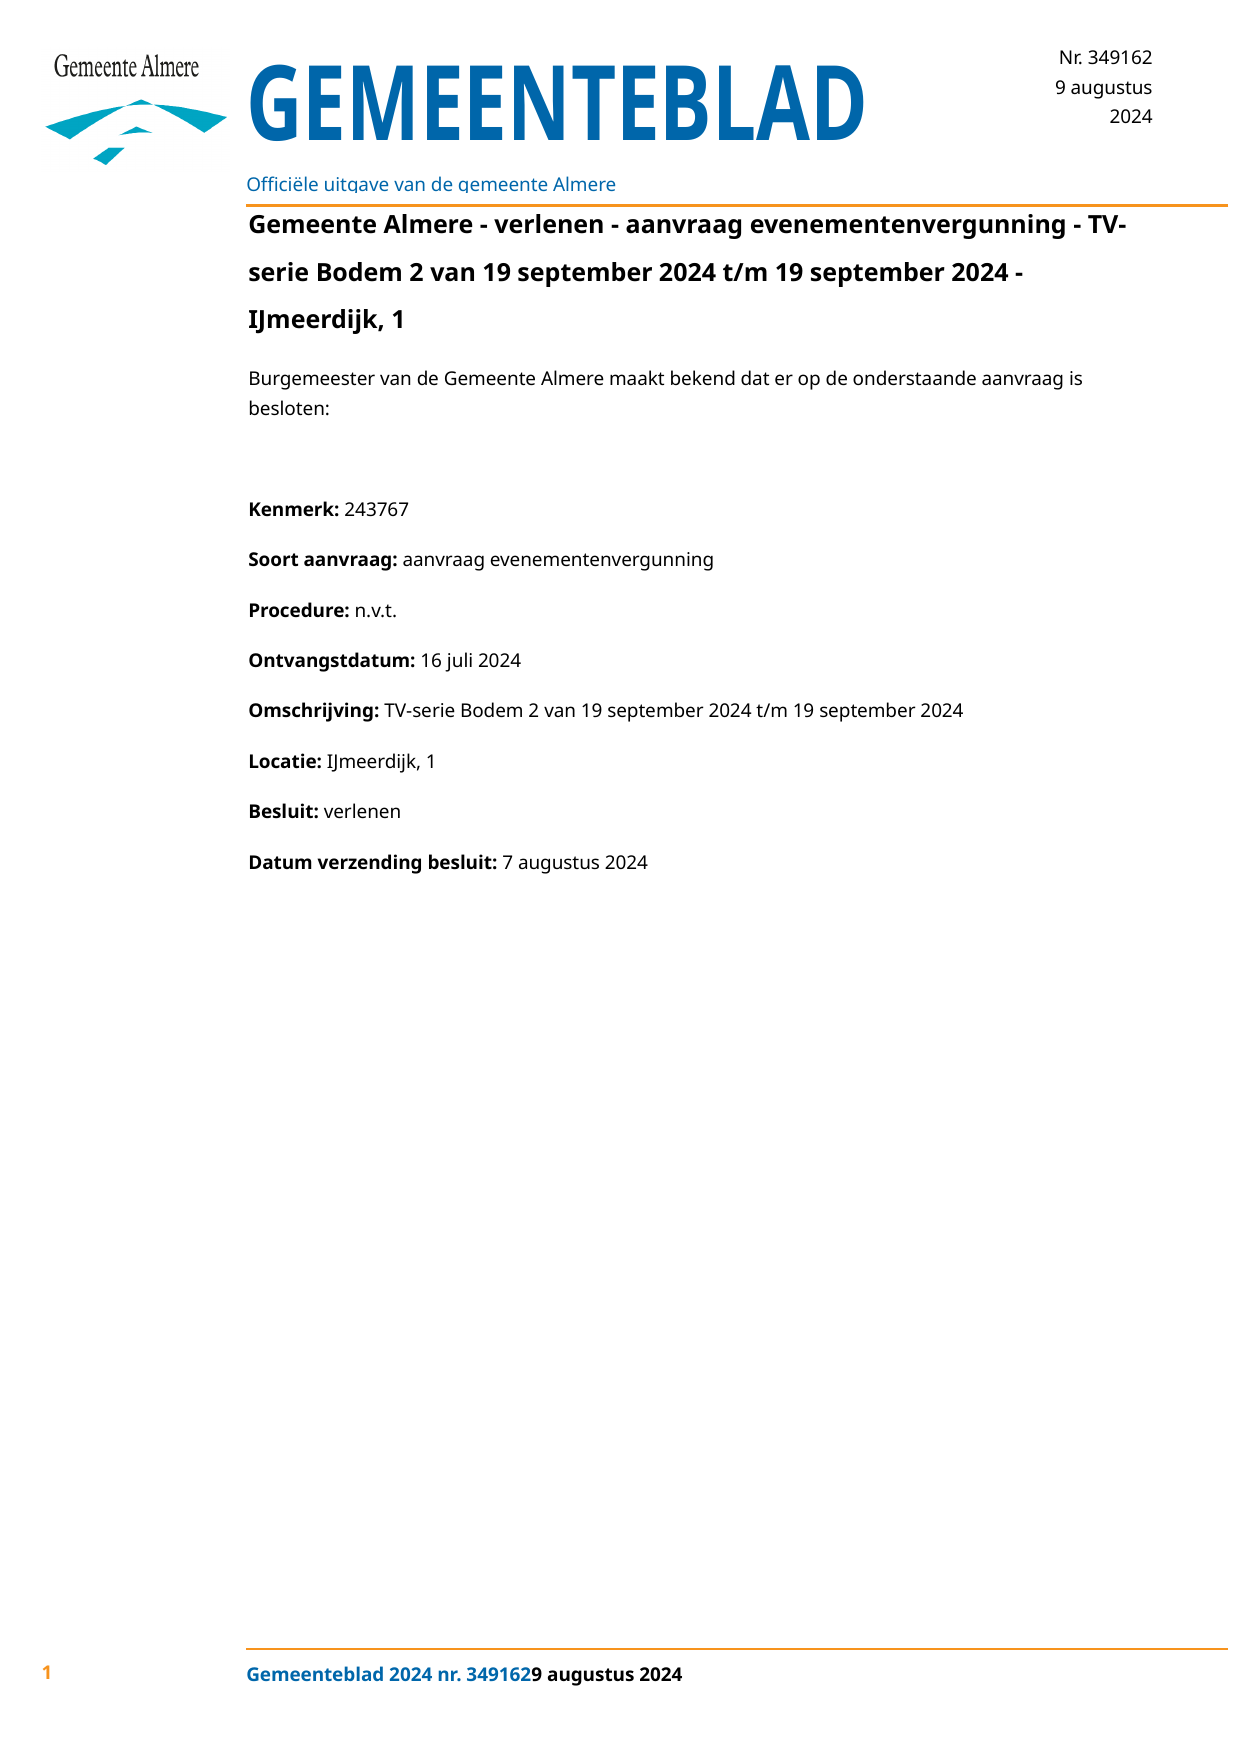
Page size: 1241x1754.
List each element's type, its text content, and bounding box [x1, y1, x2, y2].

text Locatie: IJmeerdijk, 1 [248, 748, 1152, 774]
text Besluit: verlenen [248, 798, 1152, 824]
text Kenmerk: 243767 [248, 496, 1152, 522]
text Gemeente Almere - verlenen - aanvraag evenementenvergunning - TV-serie Bodem 2 van 19 september 2024 t/m 19 september 2024 - IJmeerdijk, 1 [248, 207, 1152, 336]
text Datum verzending besluit: 7 augustus 2024 [248, 849, 1152, 874]
text Procedure: n.v.t. [248, 597, 1152, 622]
text Soort aanvraag: aanvraag evenementenvergunning [248, 546, 1152, 572]
picture [41, 47, 231, 172]
text Omschrijving: TV-serie Bodem 2 van 19 september 2024 t/m 19 september 2024 [248, 698, 1152, 723]
text Burgemeester van de Gemeente Almere maakt bekend dat er op de onderstaande aanvraag is besloten: [248, 366, 1152, 421]
text Ontvangstdatum: 16 juli 2024 [248, 647, 1152, 673]
